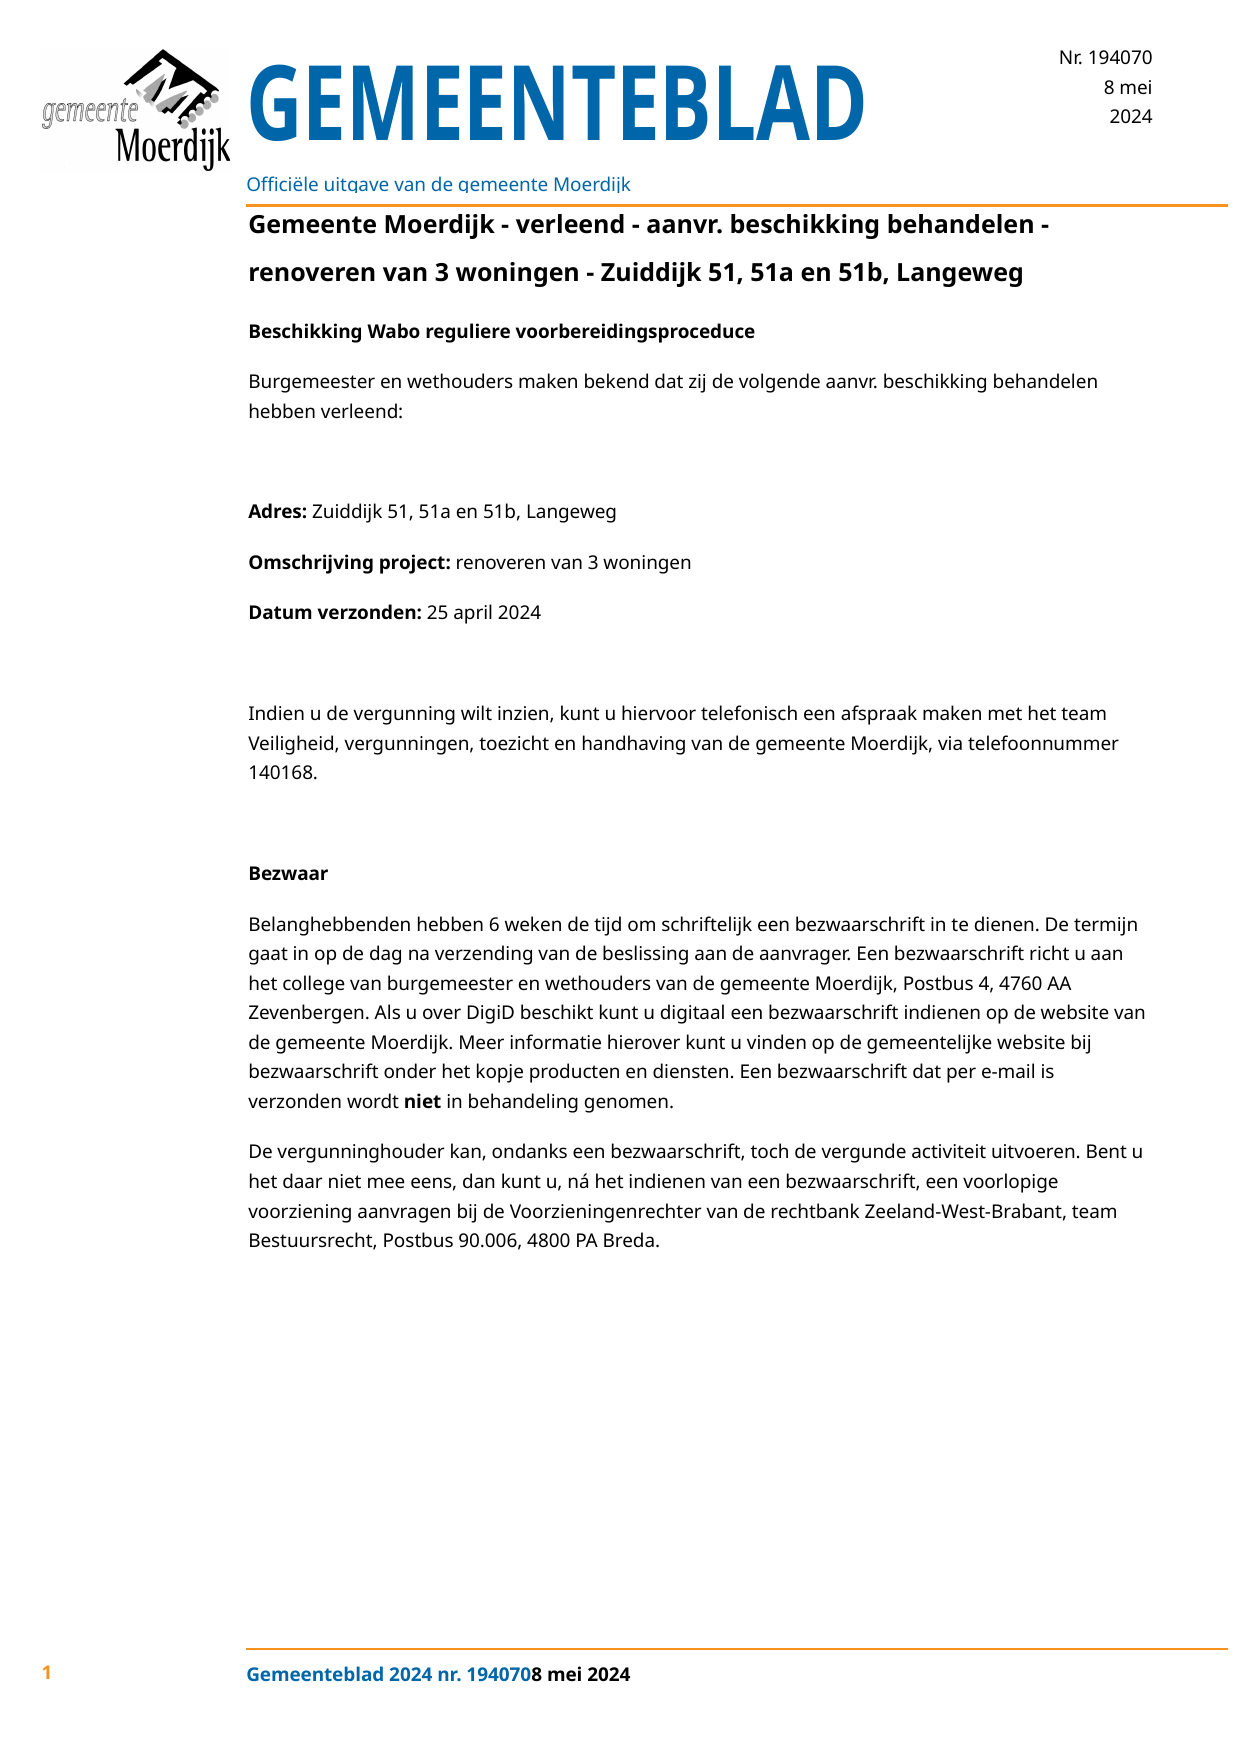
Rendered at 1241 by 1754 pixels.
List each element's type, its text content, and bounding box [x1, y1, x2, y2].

text Omschrijving project: renoveren van 3 woningen [248, 549, 1152, 575]
text Adres: Zuiddijk 51, 51a en 51b, Langeweg [248, 499, 1152, 524]
text De vergunninghouder kan, ondanks een bezwaarschrift, toch de vergunde activiteit uitvoeren. Bent u het daar niet mee eens, dan kunt u, ná het indienen van een bezwaarschrift, een voorlopige voorziening aanvragen bij de Voorzieningenrechter van de rechtbank Zeeland-West-Brabant, team Bestuursrecht, Postbus 90.006, 4800 PA Breda. [248, 1139, 1152, 1253]
text Indien u de vergunning wilt inzien, kunt u hiervoor telefonisch een afspraak maken met het team Veiligheid, vergunningen, toezicht en handhaving van de gemeente Moerdijk, via telefoonnummer 140168. [248, 700, 1152, 785]
picture [41, 47, 231, 172]
text Bezwaar [248, 860, 1152, 886]
text Beschikking Wabo reguliere voorbereidingsproceduce [248, 318, 1152, 344]
text Datum verzonden: 25 april 2024 [248, 599, 1152, 625]
text Belanghebbenden hebben 6 weken de tijd om schriftelijk een bezwaarschrift in te dienen. De termijn gaat in op de dag na verzending van de beslissing aan de aanvrager. Een bezwaarschrift richt u aan het college van burgemeester en wethouders van de gemeente Moerdijk, Postbus 4, 4760 AA Zevenbergen. Als u over DigiD beschikt kunt u digitaal een bezwaarschrift indienen op de website van de gemeente Moerdijk. Meer informatie hierover kunt u vinden op de gemeentelijke website bij bezwaarschrift onder het kopje producten en diensten. Een bezwaarschrift dat per e-mail is verzonden wordt niet in behandeling genomen. [248, 911, 1152, 1114]
text Burgemeester en wethouders maken bekend dat zij de volgende aanvr. beschikking behandelen hebben verleend: [248, 368, 1152, 424]
text Gemeente Moerdijk - verleend - aanvr. beschikking behandelen - renoveren van 3 woningen - Zuiddijk 51, 51a en 51b, Langeweg [248, 207, 1152, 288]
